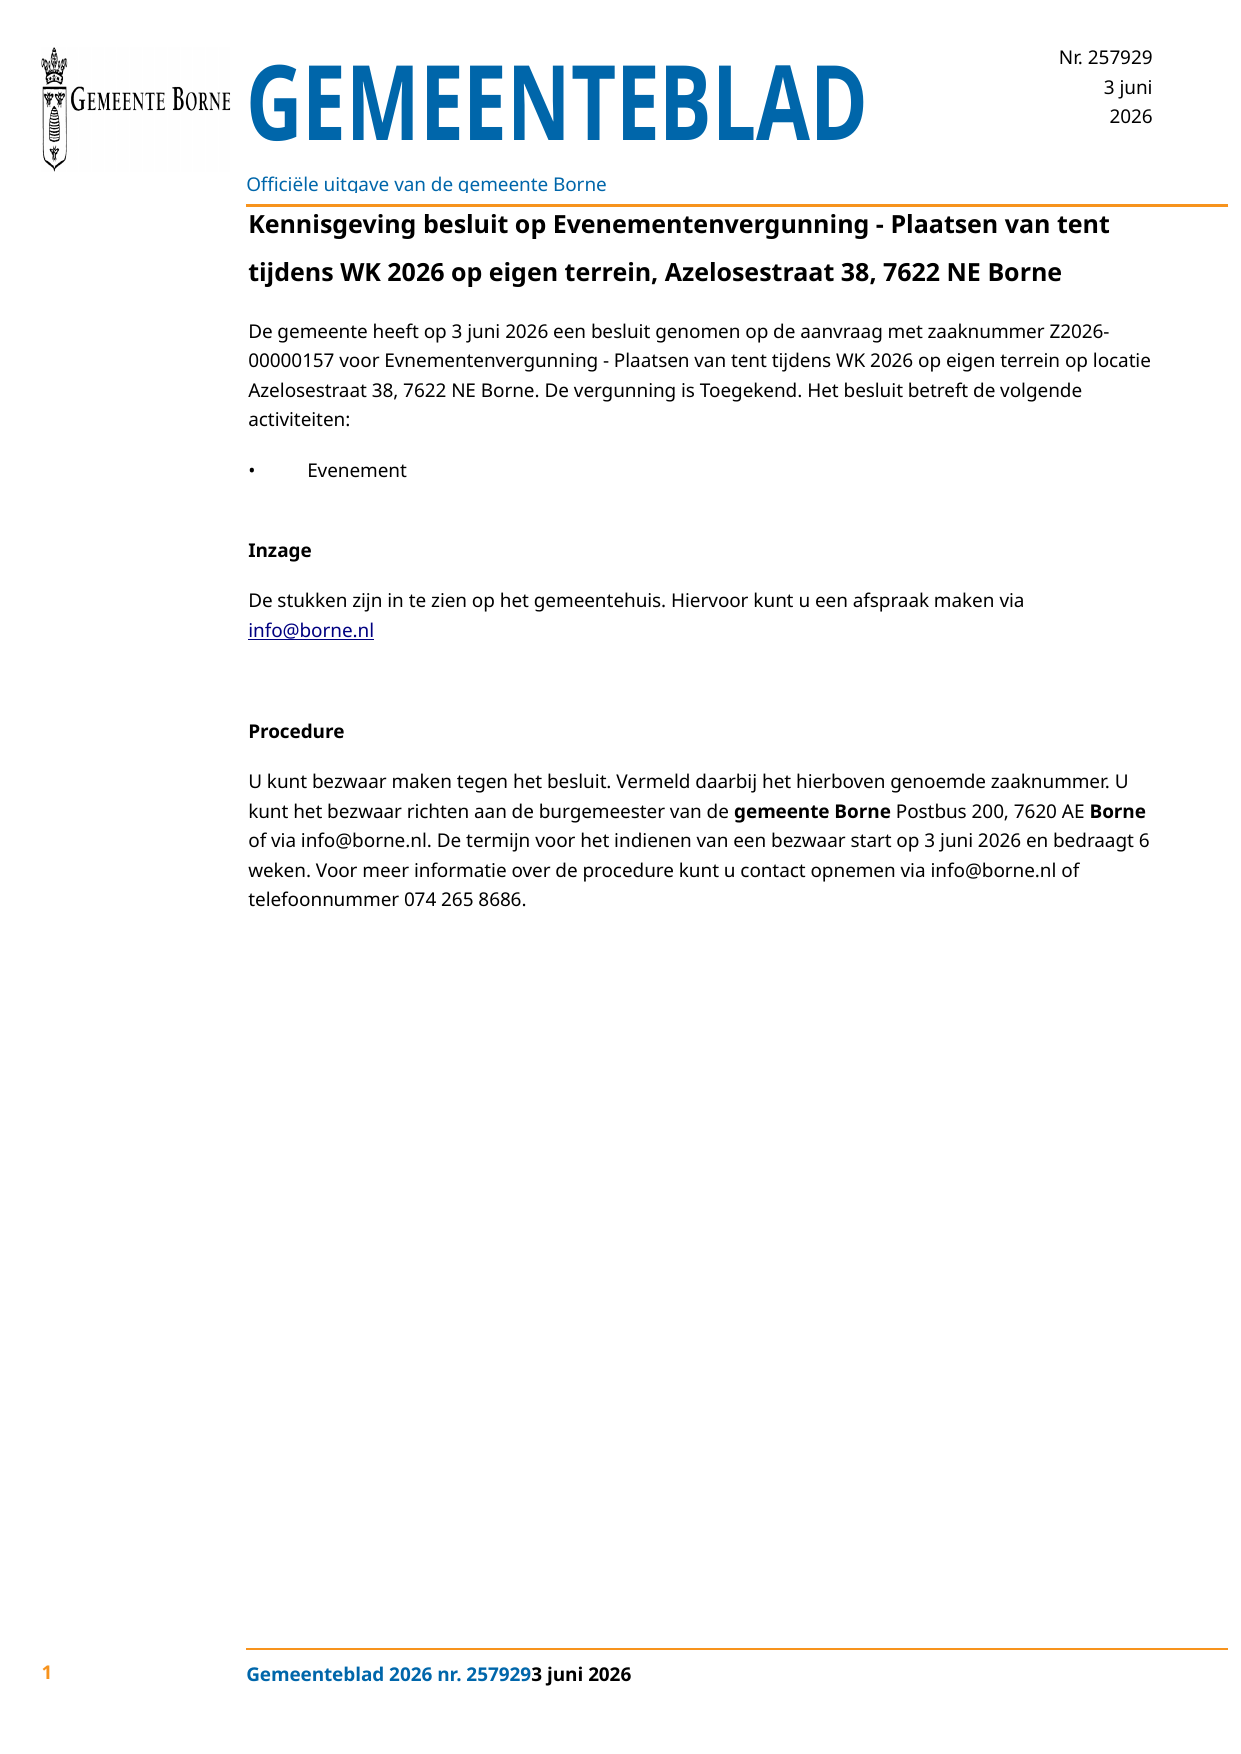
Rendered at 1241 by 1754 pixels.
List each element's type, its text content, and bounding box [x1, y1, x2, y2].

list Evenement [248, 457, 1152, 483]
text Kennisgeving besluit op Evenementenvergunning - Plaatsen van tent tijdens WK 2026 op eigen terrein, Azelosestraat 38, 7622 NE Borne [248, 207, 1152, 288]
picture [41, 47, 231, 172]
text De stukken zijn in te zien op het gemeentehuis. Hiervoor kunt u een afspraak maken via info@borne.nl [248, 587, 1152, 643]
text Procedure [248, 718, 1152, 744]
text De gemeente heeft op 3 juni 2026 een besluit genomen op de aanvraag met zaaknummer Z2026-00000157 voor Evnementenvergunning - Plaatsen van tent tijdens WK 2026 op eigen terrein op locatie Azelosestraat 38, 7622 NE Borne. De vergunning is Toegekend. Het besluit betreft de volgende activiteiten: [248, 318, 1152, 432]
text U kunt bezwaar maken tegen het besluit. Vermeld daarbij het hierboven genoemde zaaknummer. U kunt het bezwaar richten aan de burgemeester van de gemeente Borne Postbus 200, 7620 AE Borne of via info@borne.nl. De termijn voor het indienen van een bezwaar start op 3 juni 2026 en bedraagt 6 weken. Voor meer informatie over de procedure kunt u contact opnemen via info@borne.nl of telefoonnummer 074 265 8686. [248, 768, 1152, 912]
text Inzage [248, 537, 1152, 563]
